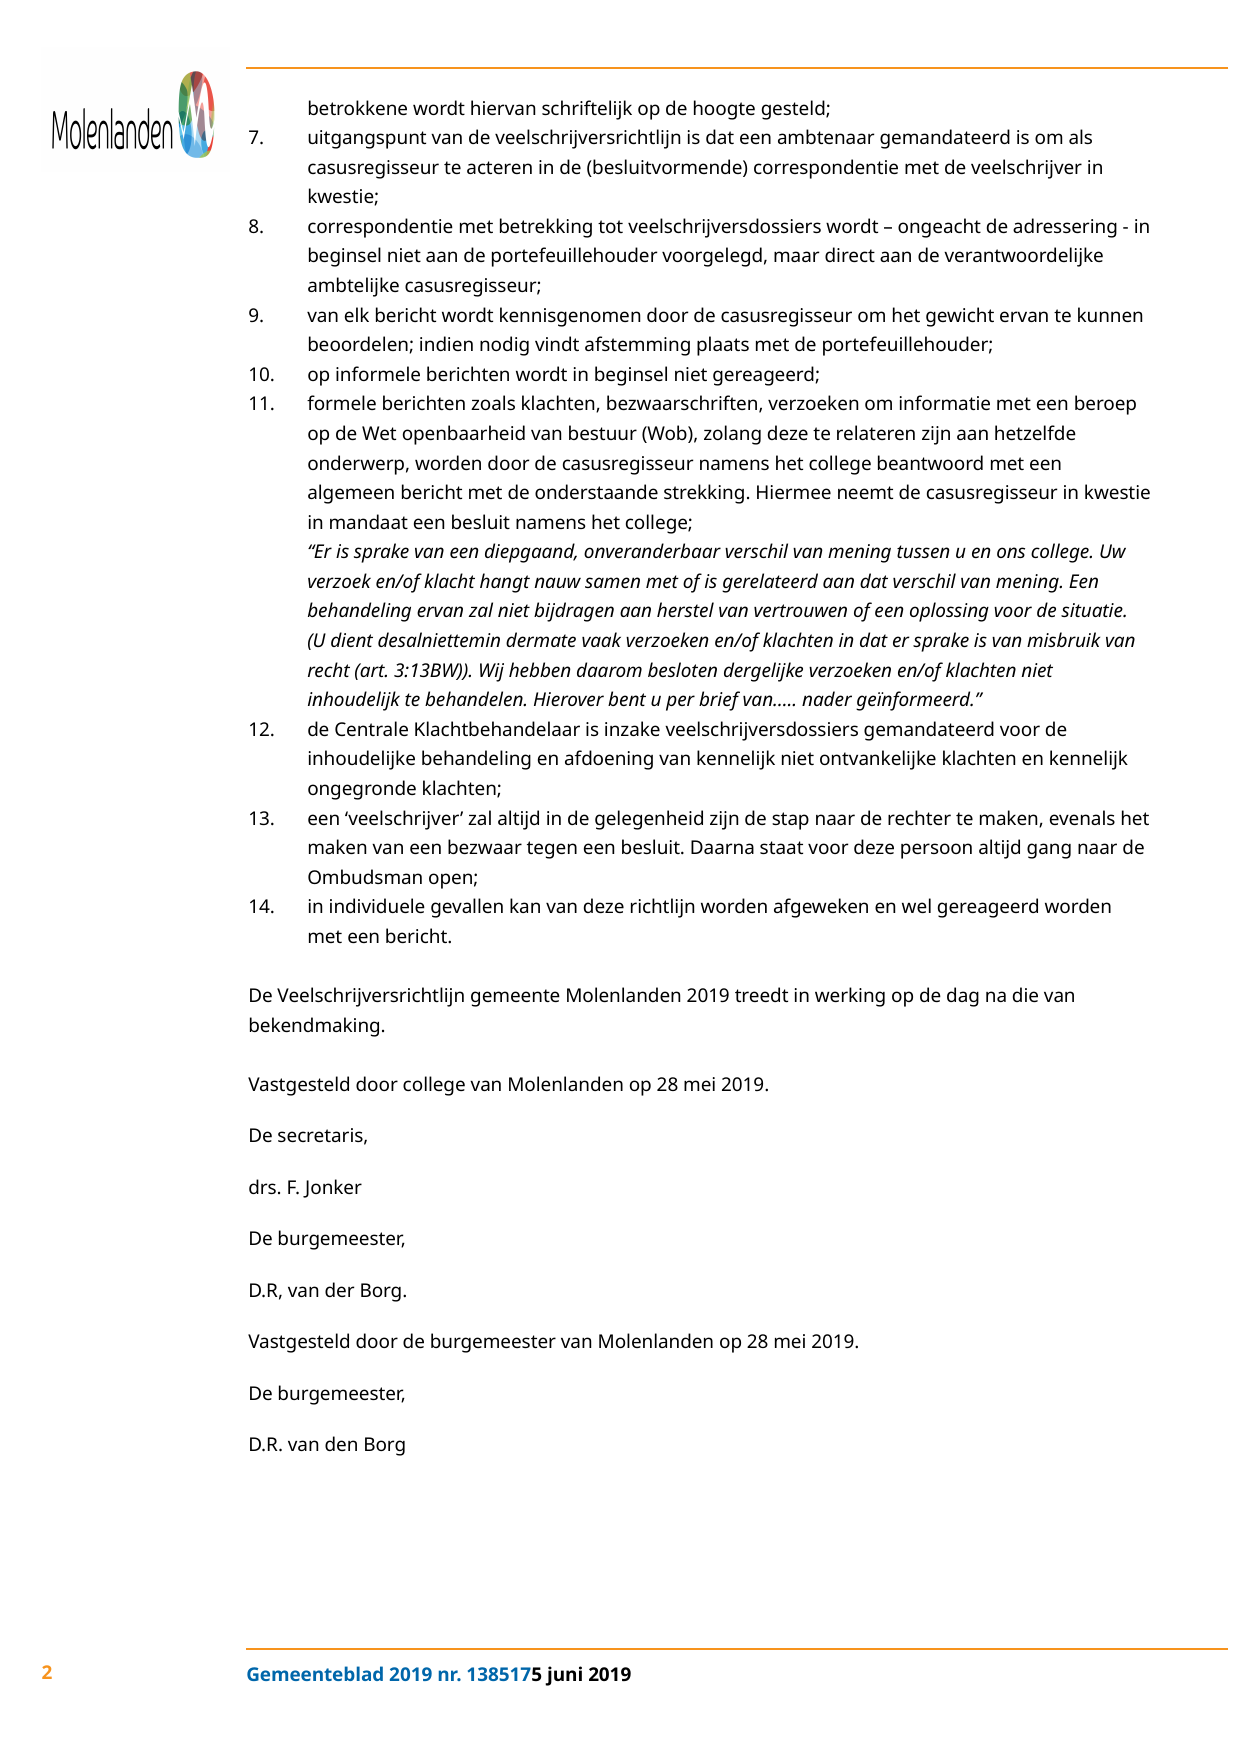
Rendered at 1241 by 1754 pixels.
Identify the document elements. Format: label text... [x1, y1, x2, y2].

list betrokkene wordt hiervan schriftelijk op de hoogte gesteld; [248, 95, 1152, 121]
text drs. F. Jonker [248, 1174, 1152, 1200]
list op informele berichten wordt in beginsel niet gereageerd; [248, 361, 1152, 387]
text De burgemeester, [248, 1225, 1152, 1251]
text Vastgesteld door de burgemeester van Molenlanden op 28 mei 2019. [248, 1328, 1152, 1354]
text D.R. van den Borg [248, 1431, 1152, 1457]
picture [41, 47, 231, 172]
text De secretaris, [248, 1122, 1152, 1148]
text De Veelschrijversrichtlijn gemeente Molenlanden 2019 treedt in werking op de dag na die van bekendmaking. [248, 982, 1152, 1038]
text Vastgesteld door college van Molenlanden op 28 mei 2019. [248, 1071, 1152, 1097]
list formele berichten zoals klachten, bezwaarschriften, verzoeken om informatie met een beroep op de Wet openbaarheid van bestuur (Wob), zolang deze te relateren zijn aan hetzelfde onderwerp, worden door de casusregisseur namens het college beantwoord met een algemeen bericht met de onderstaande strekking. Hiermee neemt de casusregisseur in kwestie in mandaat een besluit namens het college; [248, 391, 1152, 535]
list in individuele gevallen kan van deze richtlijn worden afgeweken en wel gereageerd worden met een bericht. [248, 893, 1152, 949]
text D.R, van der Borg. [248, 1277, 1152, 1303]
list “Er is sprake van een diepgaand, onveranderbaar verschil van mening tussen u en ons college. Uw verzoek en/of klacht hangt nauw samen met of is gerelateerd aan dat verschil van mening. Een behandeling ervan zal niet bijdragen aan herstel van vertrouwen of een oplossing voor de situatie. (U dient desalniettemin dermate vaak verzoeken en/of klachten in dat er sprake is van misbruik van recht (art. 3:13BW)). Wij hebben daarom besloten dergelijke verzoeken en/of klachten niet inhoudelijk te behandelen. Hierover bent u per brief van….. nader geïnformeerd.” [248, 538, 1152, 712]
list uitgangspunt van de veelschrijversrichtlijn is dat een ambtenaar gemandateerd is om als casusregisseur te acteren in de (besluitvormende) correspondentie met de veelschrijver in kwestie; [248, 124, 1152, 209]
text De burgemeester, [248, 1380, 1152, 1406]
list de Centrale Klachtbehandelaar is inzake veelschrijversdossiers gemandateerd voor de inhoudelijke behandeling en afdoening van kennelijk niet ontvankelijke klachten en kennelijk ongegronde klachten; [248, 716, 1152, 801]
list correspondentie met betrekking tot veelschrijversdossiers wordt – ongeacht de adressering - in beginsel niet aan de portefeuillehouder voorgelegd, maar direct aan de verantwoordelijke ambtelijke casusregisseur; [248, 213, 1152, 298]
list van elk bericht wordt kennisgenomen door de casusregisseur om het gewicht ervan te kunnen beoordelen; indien nodig vindt afstemming plaats met de portefeuillehouder; [248, 302, 1152, 357]
list een ‘veelschrijver’ zal altijd in de gelegenheid zijn de stap naar de rechter te maken, evenals het maken van een bezwaar tegen een besluit. Daarna staat voor deze persoon altijd gang naar de Ombudsman open; [248, 805, 1152, 890]
